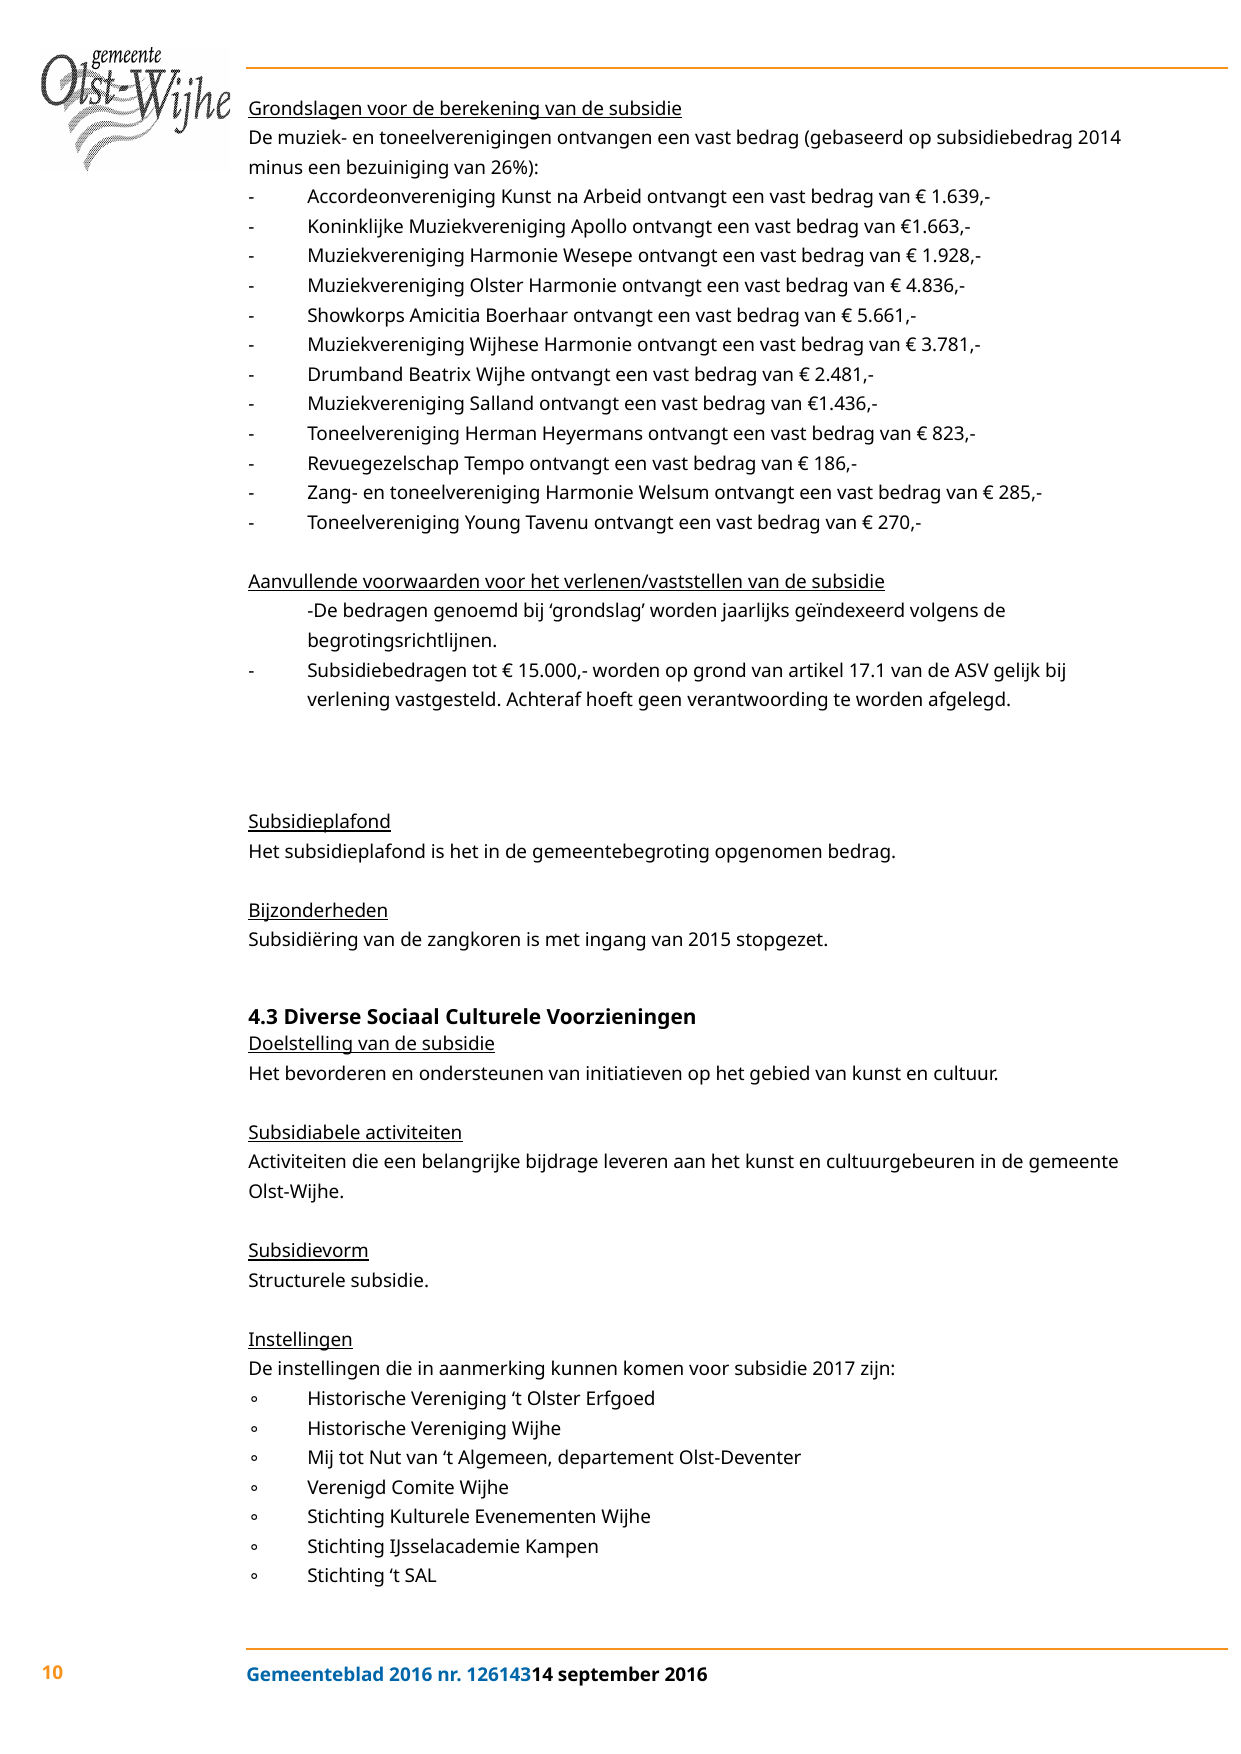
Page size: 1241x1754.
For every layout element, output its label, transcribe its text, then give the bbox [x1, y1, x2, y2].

text Subsidievorm [248, 1237, 1152, 1263]
list Muziekvereniging Wijhese Harmonie ontvangt een vast bedrag van € 3.781,- [248, 331, 1152, 357]
list -De bedragen genoemd bij ‘grondslag’ worden jaarlijks geïndexeerd volgens de begrotingsrichtlijnen. [248, 598, 1152, 653]
text De instellingen die in aanmerking kunnen komen voor subsidie 2017 zijn: [248, 1356, 1152, 1381]
text Structurele subsidie. [248, 1267, 1152, 1293]
list Revuegezelschap Tempo ontvangt een vast bedrag van € 186,- [248, 450, 1152, 476]
list Showkorps Amicitia Boerhaar ontvangt een vast bedrag van € 5.661,- [248, 302, 1152, 328]
list Stichting IJsselacademie Kampen [248, 1533, 1152, 1559]
text Subsidiëring van de zangkoren is met ingang van 2015 stopgezet. [248, 927, 1152, 952]
text Bijzonderheden [248, 897, 1152, 923]
text Doelstelling van de subsidie [248, 1030, 1152, 1056]
list Historische Vereniging Wijhe [248, 1415, 1152, 1441]
list Toneelvereniging Young Tavenu ontvangt een vast bedrag van € 270,- [248, 509, 1152, 535]
text 4.3 Diverse Sociaal Culturele Voorzieningen [248, 1002, 1152, 1030]
list Historische Vereniging ‘t Olster Erfgoed [248, 1385, 1152, 1411]
list Koninklijke Muziekvereniging Apollo ontvangt een vast bedrag van €1.663,- [248, 213, 1152, 239]
list Muziekvereniging Olster Harmonie ontvangt een vast bedrag van € 4.836,- [248, 272, 1152, 298]
list Toneelvereniging Herman Heyermans ontvangt een vast bedrag van € 823,- [248, 420, 1152, 446]
text Het subsidieplafond is het in de gemeentebegroting opgenomen bedrag. [248, 838, 1152, 863]
text Aanvullende voorwaarden voor het verlenen/vaststellen van de subsidie [248, 568, 1152, 594]
list Verenigd Comite Wijhe [248, 1474, 1152, 1500]
list Muziekvereniging Harmonie Wesepe ontvangt een vast bedrag van € 1.928,- [248, 243, 1152, 268]
list Muziekvereniging Salland ontvangt een vast bedrag van €1.436,- [248, 391, 1152, 416]
list Subsidiebedragen tot € 15.000,- worden op grond van artikel 17.1 van de ASV gelijk bij verlening vastgesteld. Achteraf hoeft geen verantwoording te worden afgelegd. [248, 657, 1152, 712]
text Instellingen [248, 1326, 1152, 1352]
text De muziek- en toneelverenigingen ontvangen een vast bedrag (gebaseerd op subsidiebedrag 2014 minus een bezuiniging van 26%): [248, 124, 1152, 180]
text Subsidiabele activiteiten [248, 1119, 1152, 1145]
list Accordeonvereniging Kunst na Arbeid ontvangt een vast bedrag van € 1.639,- [248, 183, 1152, 209]
list Zang- en toneelvereniging Harmonie Welsum ontvangt een vast bedrag van € 285,- [248, 479, 1152, 505]
list Drumband Beatrix Wijhe ontvangt een vast bedrag van € 2.481,- [248, 361, 1152, 387]
picture [41, 47, 231, 172]
text Grondslagen voor de berekening van de subsidie [248, 95, 1152, 121]
text Subsidieplafond [248, 808, 1152, 834]
text Activiteiten die een belangrijke bijdrage leveren aan het kunst en cultuurgebeuren in de gemeente Olst-Wijhe. [248, 1148, 1152, 1204]
list Stichting ‘t SAL [248, 1563, 1152, 1588]
list Stichting Kulturele Evenementen Wijhe [248, 1503, 1152, 1529]
text Het bevorderen en ondersteunen van initiatieven op het gebied van kunst en cultuur. [248, 1060, 1152, 1086]
list Mij tot Nut van ‘t Algemeen, departement Olst-Deventer [248, 1444, 1152, 1470]
